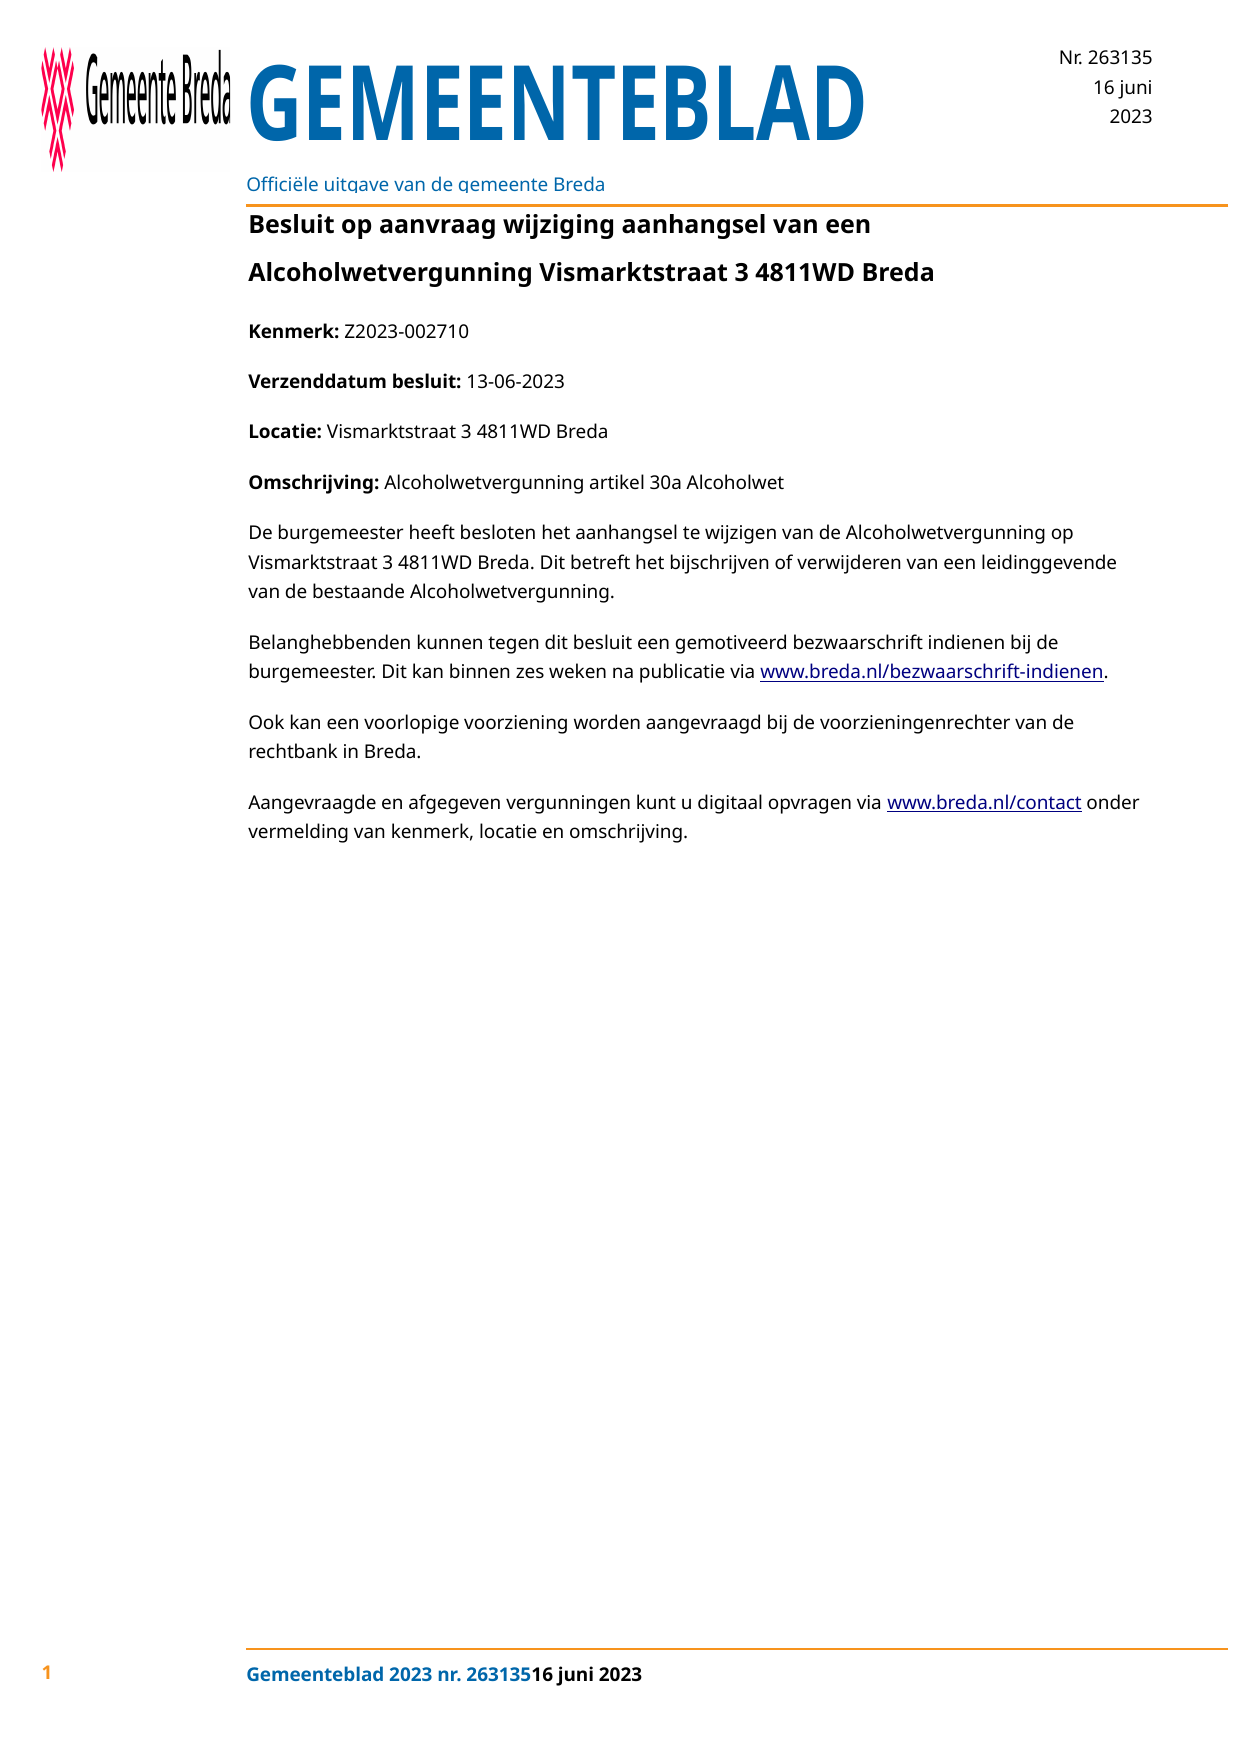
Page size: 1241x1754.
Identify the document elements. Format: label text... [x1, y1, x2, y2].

text De burgemeester heeft besloten het aanhangsel te wijzigen van de Alcoholwetvergunning op Vismarktstraat 3 4811WD Breda. Dit betreft het bijschrijven of verwijderen van een leidinggevende van de bestaande Alcoholwetvergunning. [248, 519, 1152, 604]
text Locatie: Vismarktstraat 3 4811WD Breda [248, 419, 1152, 444]
text Besluit op aanvraag wijziging aanhangsel van een Alcoholwetvergunning Vismarktstraat 3 4811WD Breda [248, 207, 1152, 288]
text Belanghebbenden kunnen tegen dit besluit een gemotiveerd bezwaarschrift indienen bij de burgemeester. Dit kan binnen zes weken na publicatie via www.breda.nl/bezwaarschrift-indienen. [248, 629, 1152, 684]
text Ook kan een voorlopige voorziening worden aangevraagd bij de voorzieningenrechter van de rechtbank in Breda. [248, 709, 1152, 764]
text Omschrijving: Alcoholwetvergunning artikel 30a Alcoholwet [248, 469, 1152, 495]
text Kenmerk: Z2023-002710 [248, 318, 1152, 344]
text Verzenddatum besluit: 13-06-2023 [248, 368, 1152, 394]
text Aangevraagde en afgegeven vergunningen kunt u digitaal opvragen via www.breda.nl/contact onder vermelding van kenmerk, locatie en omschrijving. [248, 789, 1152, 844]
picture [41, 47, 231, 172]
